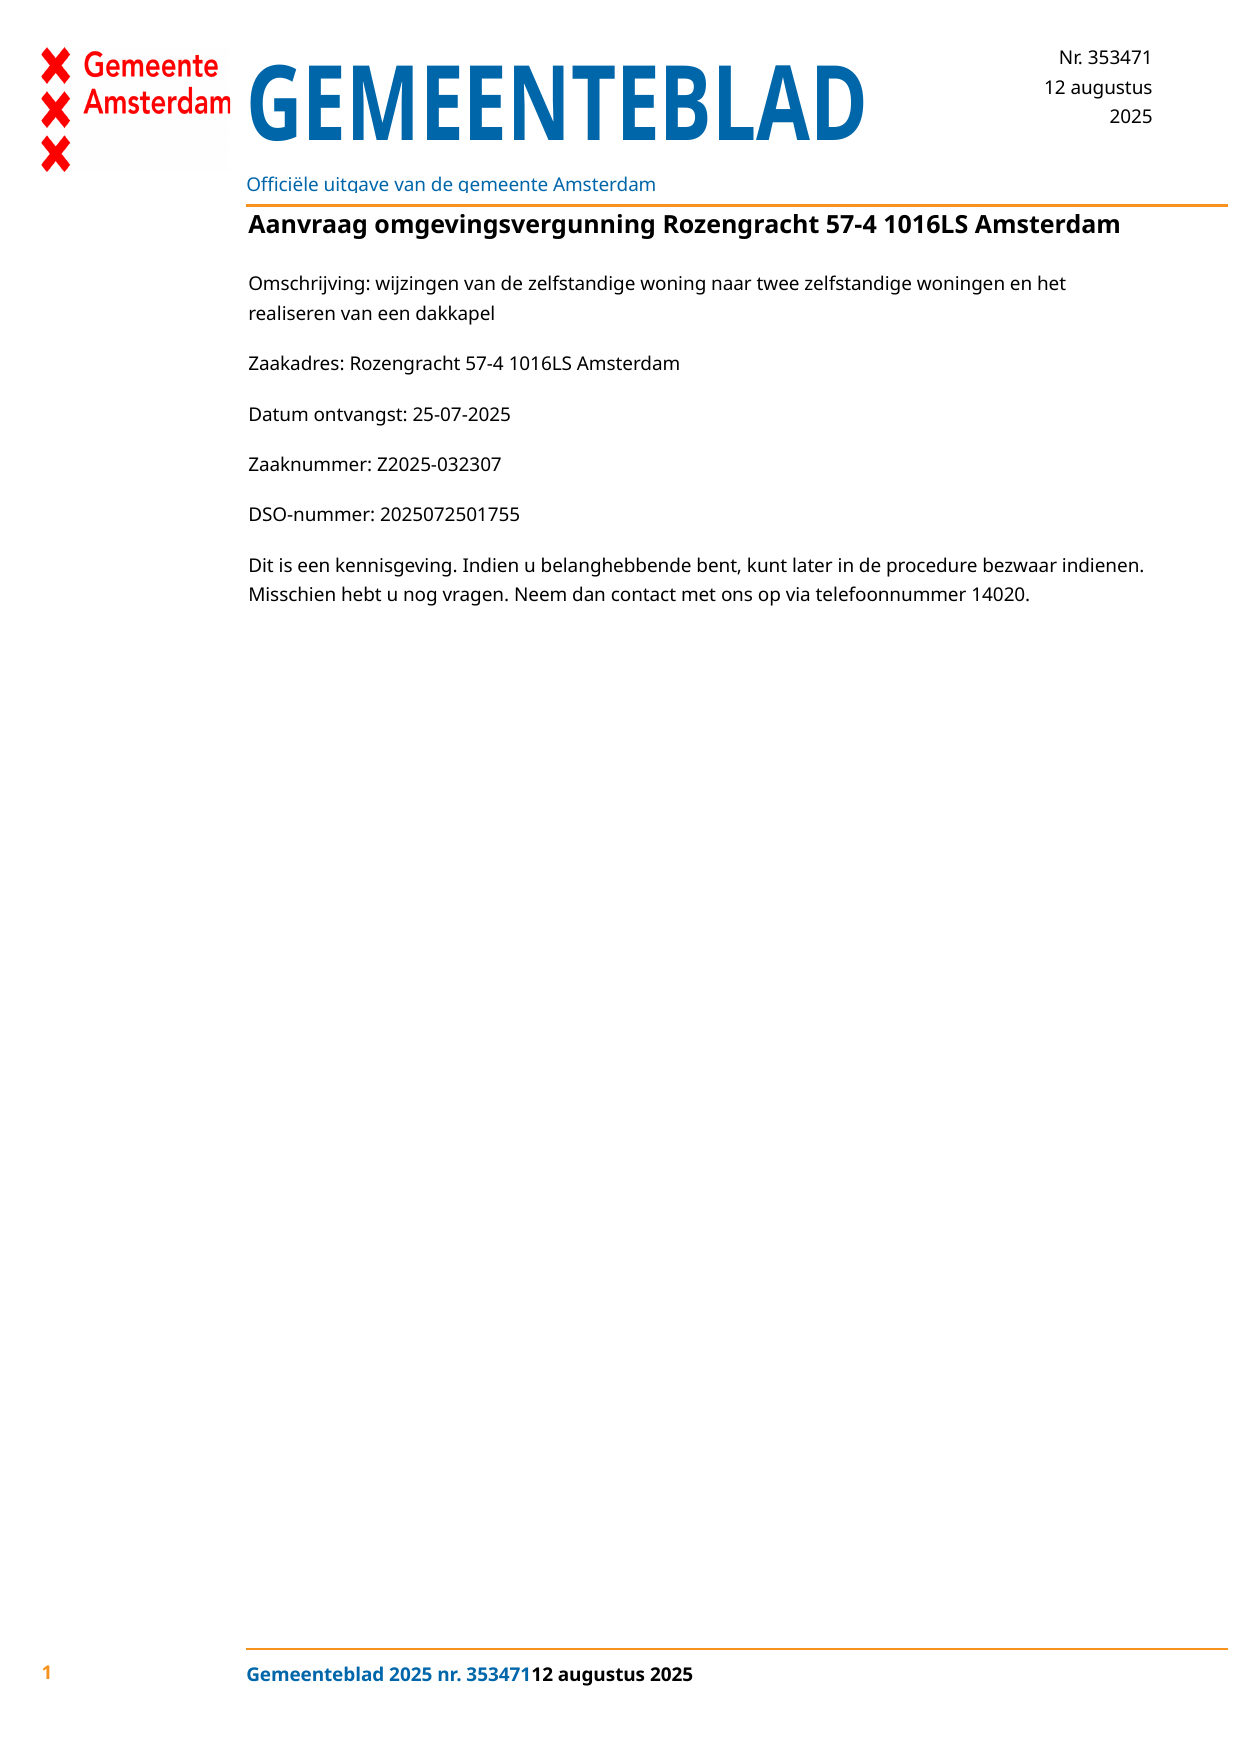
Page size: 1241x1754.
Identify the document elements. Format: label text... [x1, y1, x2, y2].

text Datum ontvangst: 25-07-2025 [248, 401, 1152, 426]
text Zaakadres: Rozengracht 57-4 1016LS Amsterdam [248, 350, 1152, 376]
text DSO-nummer: 2025072501755 [248, 502, 1152, 527]
text Dit is een kennisgeving. Indien u belanghebbende bent, kunt later in de procedure bezwaar indienen. Misschien hebt u nog vragen. Neem dan contact met ons op via telefoonnummer 14020. [248, 552, 1152, 607]
text Zaaknummer: Z2025-032307 [248, 451, 1152, 477]
picture [41, 47, 231, 172]
text Omschrijving: wijzingen van de zelfstandige woning naar twee zelfstandige woningen en het realiseren van een dakkapel [248, 270, 1152, 326]
text Aanvraag omgevingsvergunning Rozengracht 57-4 1016LS Amsterdam [248, 207, 1152, 241]
